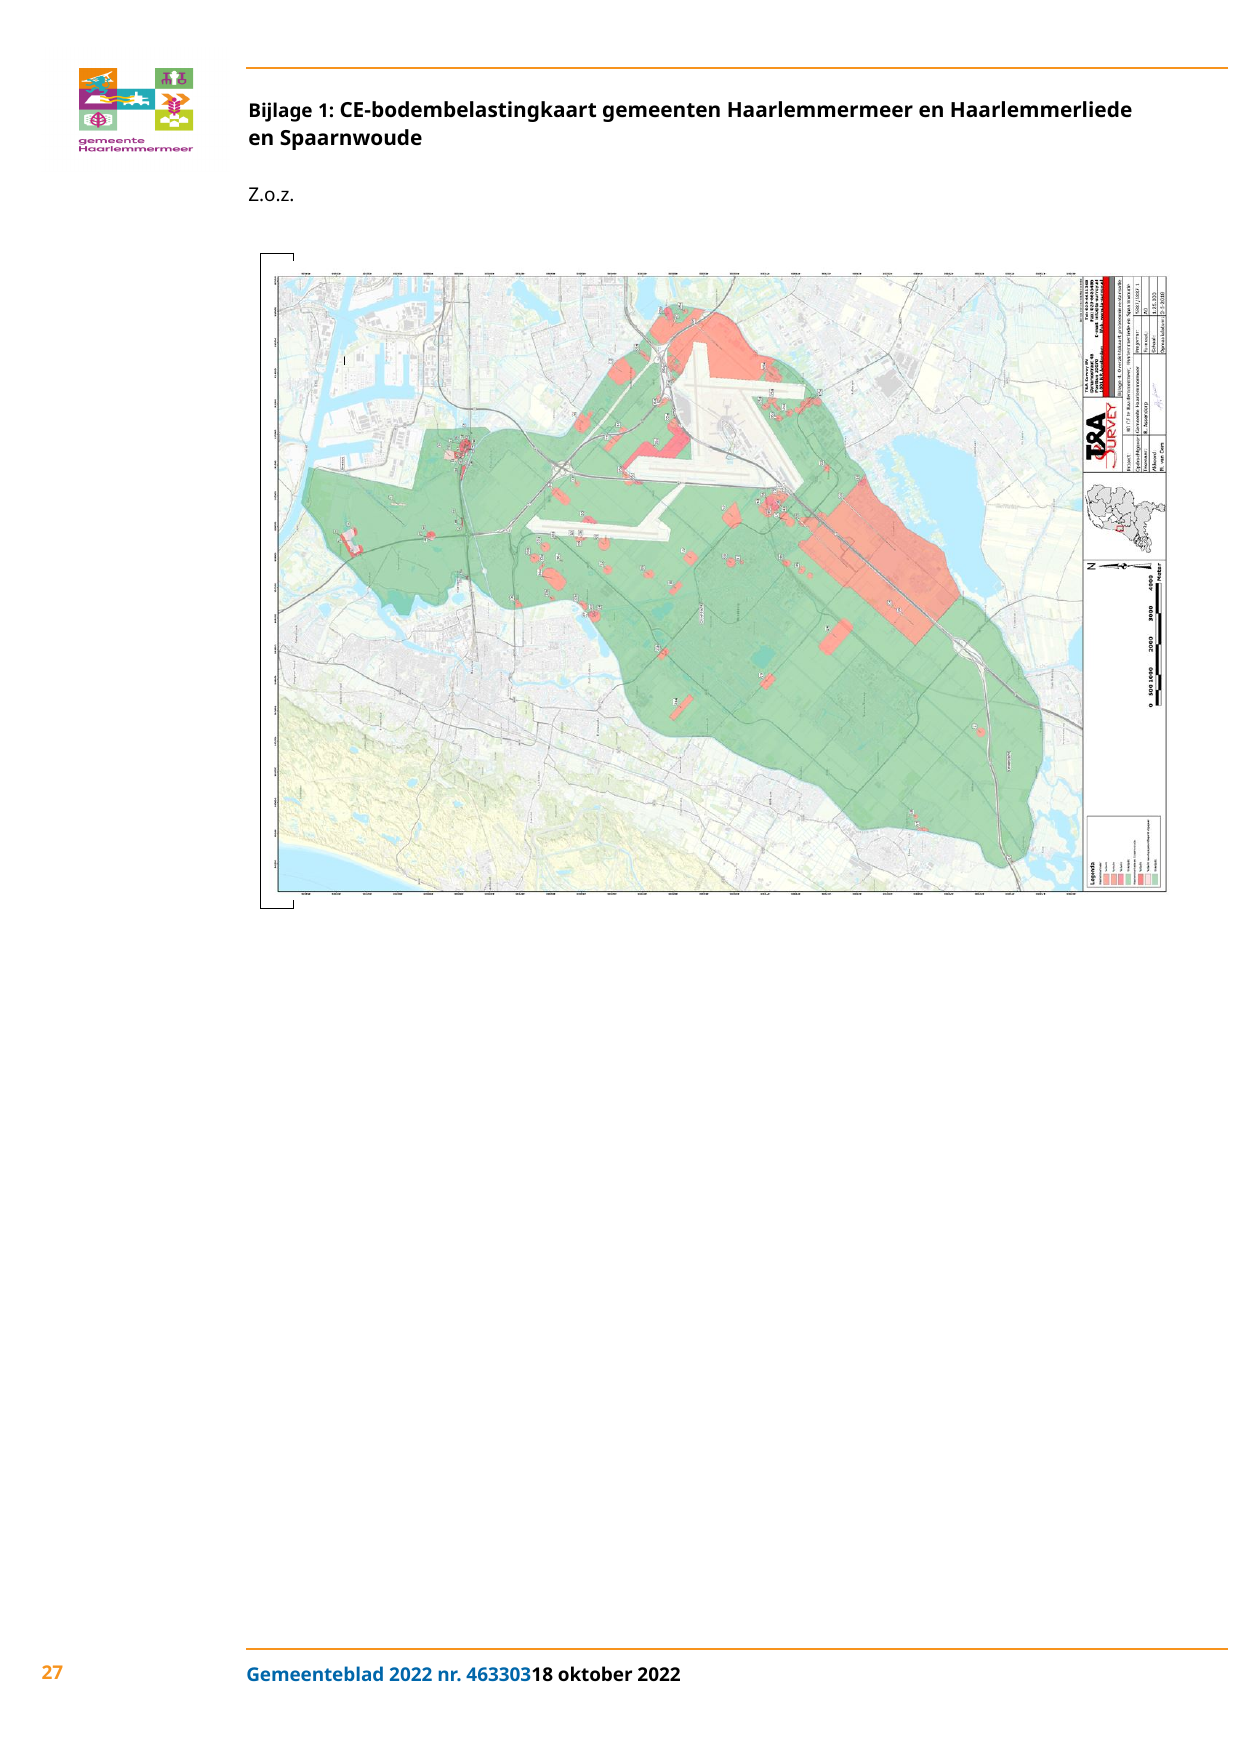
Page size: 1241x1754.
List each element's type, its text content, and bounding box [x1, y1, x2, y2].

text Z.o.z. [248, 181, 1152, 207]
picture [268, 261, 1173, 900]
picture [41, 47, 231, 172]
text Bijlage 1: CE-bodembelastingkaart gemeenten Haarlemmermeer en Haarlemmerliede en Spaarnwoude [248, 95, 1152, 152]
